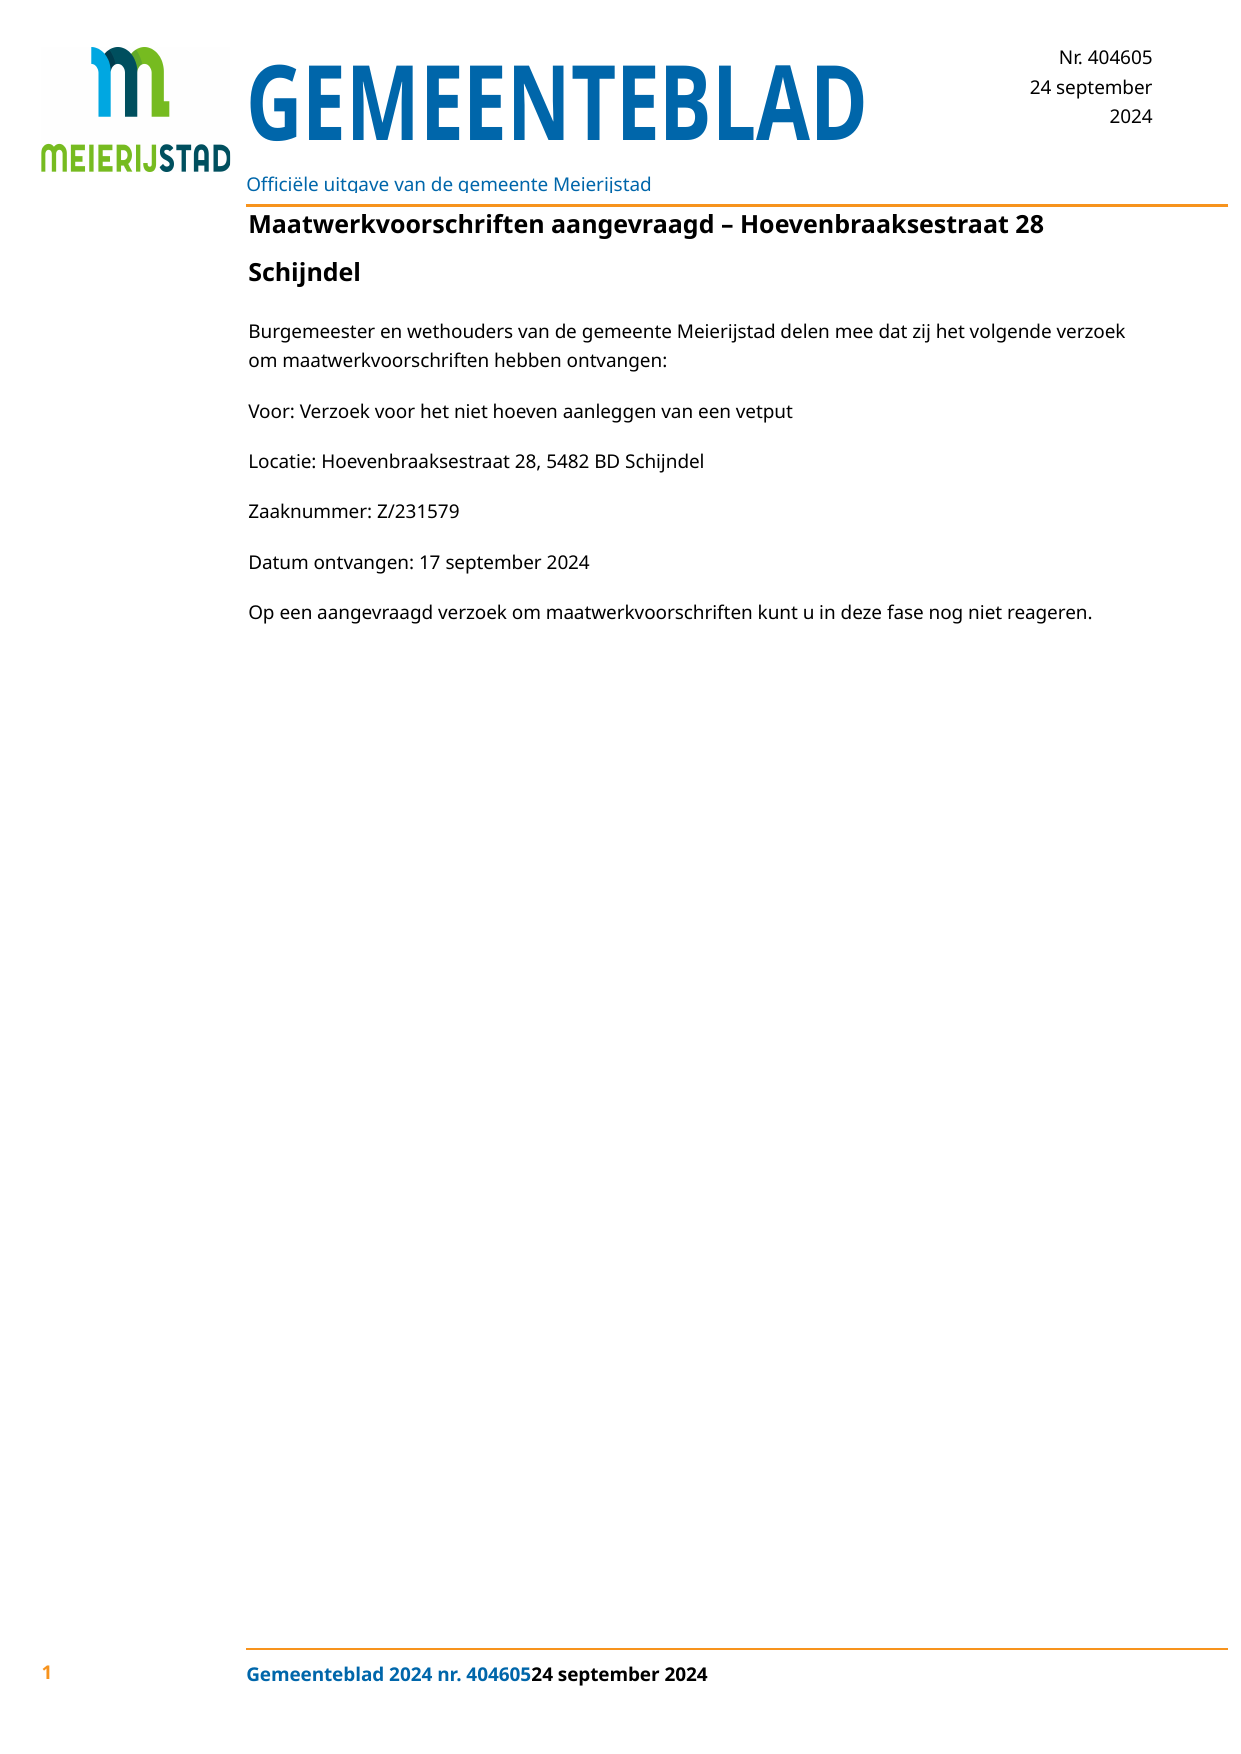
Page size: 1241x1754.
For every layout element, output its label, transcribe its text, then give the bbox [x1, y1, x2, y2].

text Burgemeester en wethouders van de gemeente Meierijstad delen mee dat zij het volgende verzoek om maatwerkvoorschriften hebben ontvangen: [248, 318, 1152, 373]
text Datum ontvangen: 17 september 2024 [248, 549, 1152, 575]
text Op een aangevraagd verzoek om maatwerkvoorschriften kunt u in deze fase nog niet reageren. [248, 599, 1152, 625]
text Locatie: Hoevenbraaksestraat 28, 5482 BD Schijndel [248, 448, 1152, 474]
text Maatwerkvoorschriften aangevraagd – Hoevenbraaksestraat 28 Schijndel [248, 207, 1152, 288]
text Voor: Verzoek voor het niet hoeven aanleggen van een vetput [248, 398, 1152, 424]
picture [41, 47, 231, 172]
text Zaaknummer: Z/231579 [248, 499, 1152, 524]
